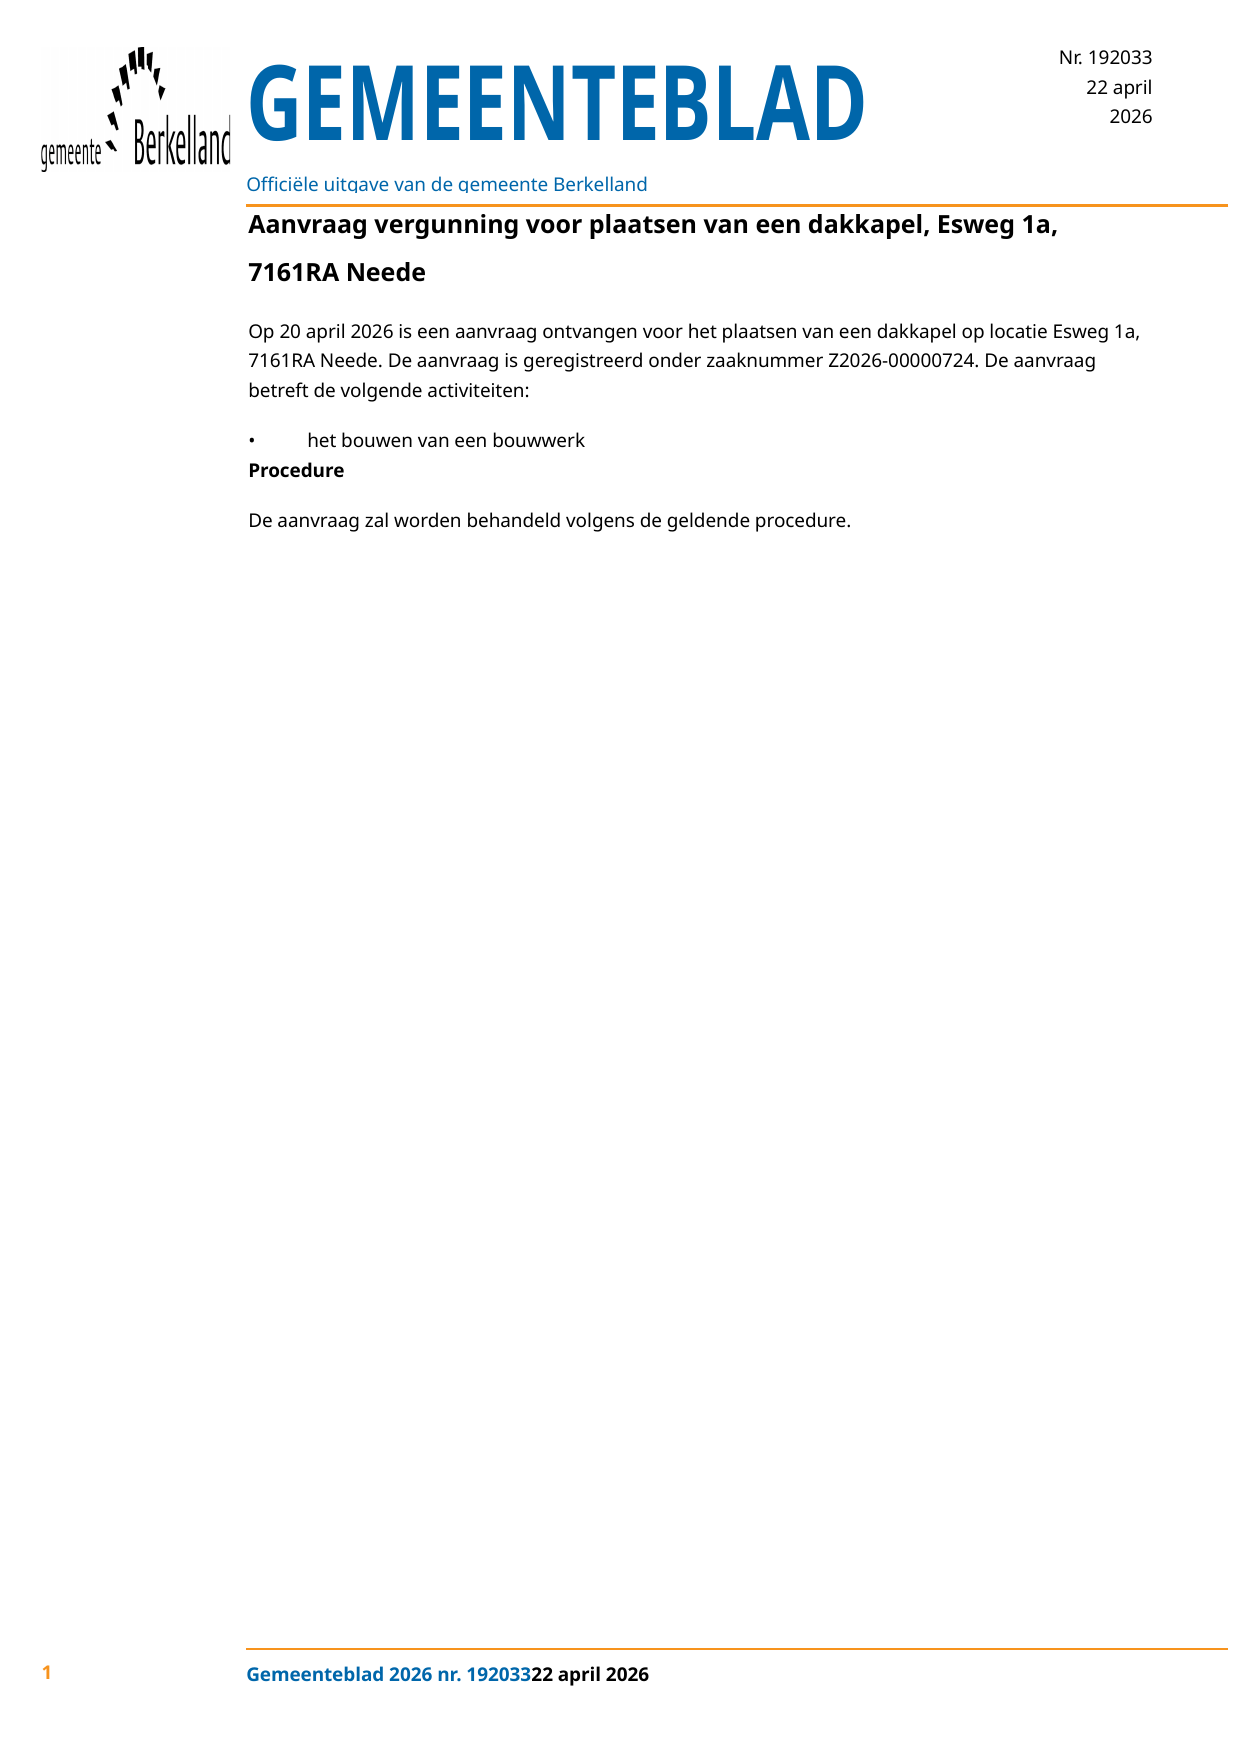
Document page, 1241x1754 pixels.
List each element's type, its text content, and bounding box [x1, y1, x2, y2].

text Procedure [248, 457, 1152, 483]
list het bouwen van een bouwwerk [248, 427, 1152, 453]
picture [41, 47, 231, 172]
text Op 20 april 2026 is een aanvraag ontvangen voor het plaatsen van een dakkapel op locatie Esweg 1a, 7161RA Neede. De aanvraag is geregistreerd onder zaaknummer Z2026-00000724. De aanvraag betreft de volgende activiteiten: [248, 318, 1152, 403]
text De aanvraag zal worden behandeld volgens de geldende procedure. [248, 507, 1152, 533]
text Aanvraag vergunning voor plaatsen van een dakkapel, Esweg 1a, 7161RA Neede [248, 207, 1152, 288]
